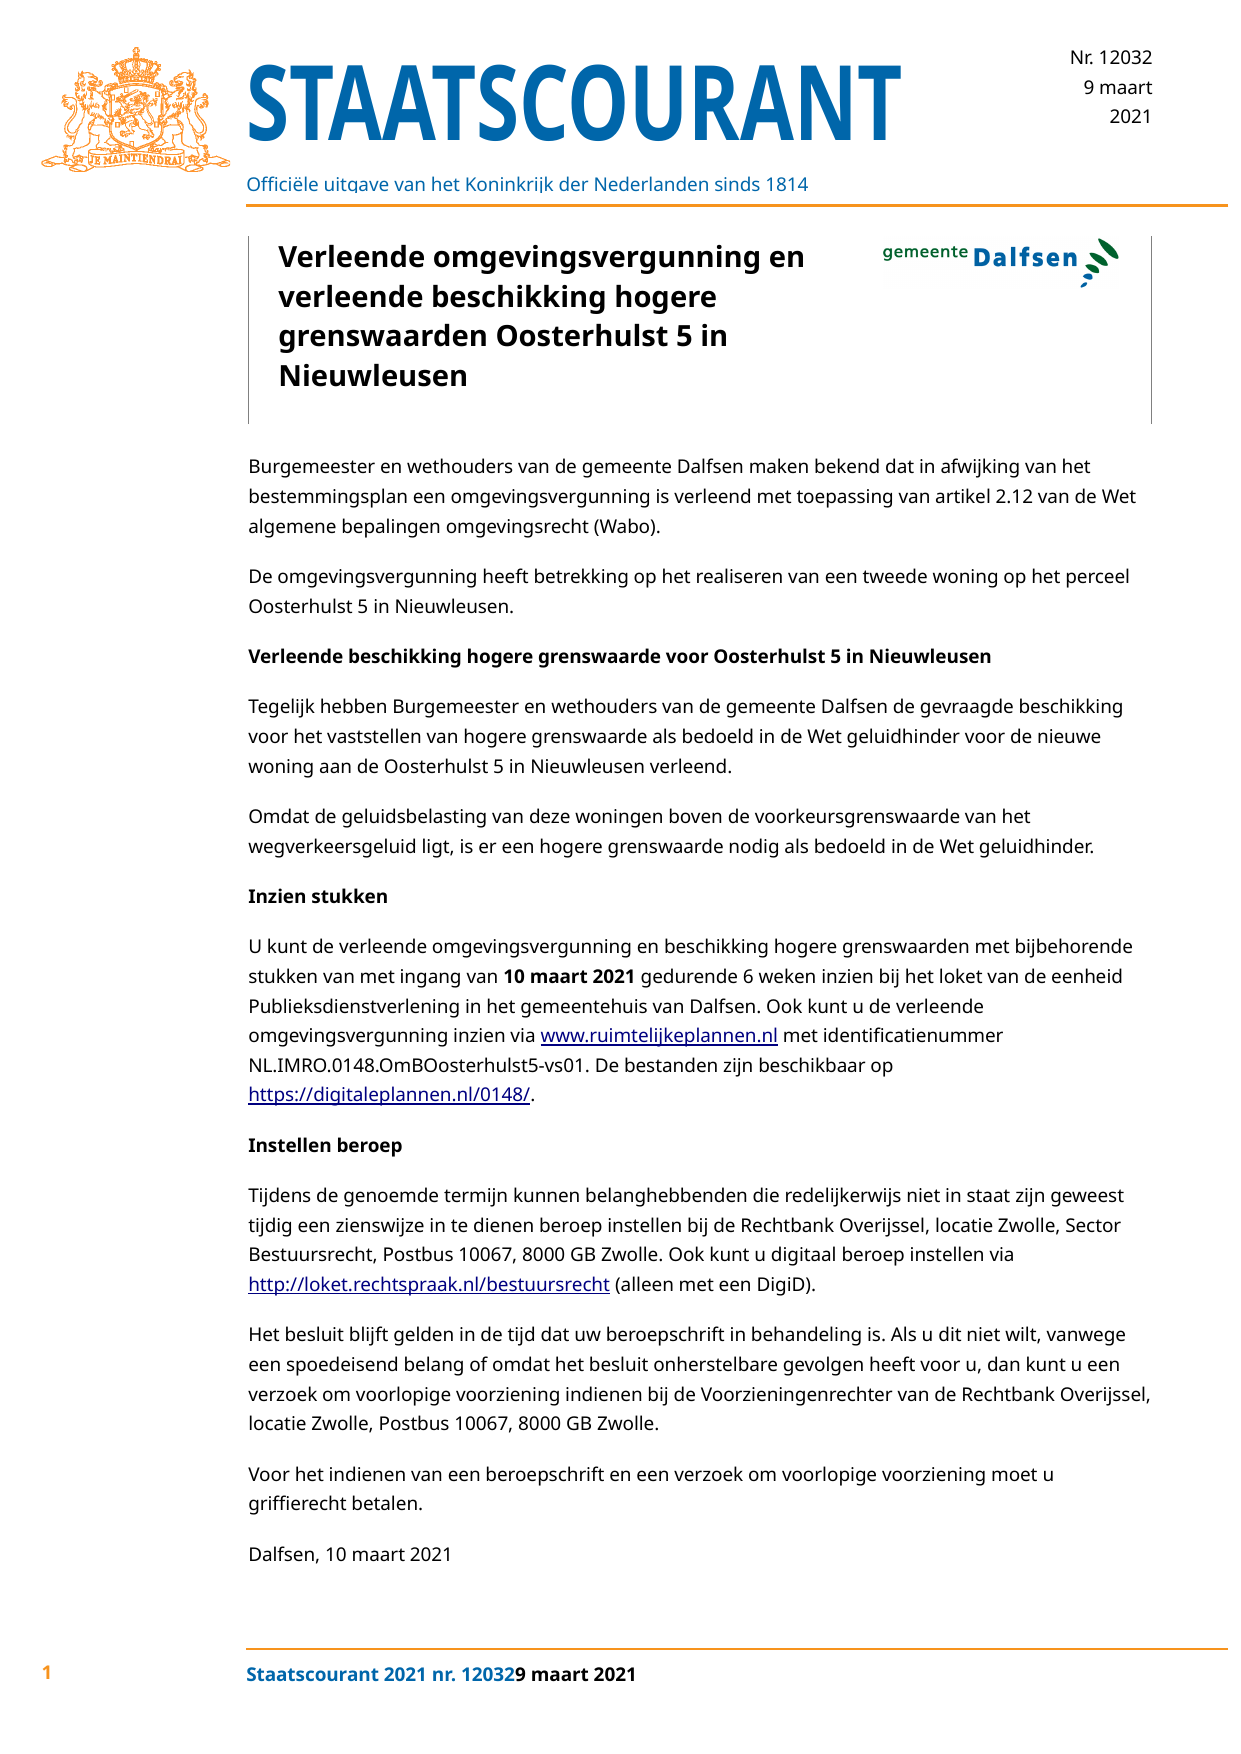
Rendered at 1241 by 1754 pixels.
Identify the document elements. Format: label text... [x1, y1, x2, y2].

table_header Verleende omgevingsvergunning en verleende beschikking hogere grenswaarden Oosterhulst 5 in Nieuwleusen [249, 236, 850, 424]
table_header [850, 236, 1151, 424]
picture [41, 47, 231, 172]
text Burgemeester en wethouders van de gemeente Dalfsen maken bekend dat in afwijking van het bestemmingsplan een omgevingsvergunning is verleend met toepassing van artikel 2.12 van de Wet algemene bepalingen omgevingsrecht (Wabo). [248, 454, 1152, 538]
text De omgevingsvergunning heeft betrekking op het realiseren van een tweede woning op het perceel Oosterhulst 5 in Nieuwleusen. [248, 563, 1152, 618]
picture [882, 236, 1119, 289]
text Instellen beroep [248, 1132, 1152, 1158]
text U kunt de verleende omgevingsvergunning en beschikking hogere grenswaarden met bijbehorende stukken van met ingang van 10 maart 2021 gedurende 6 weken inzien bij het loket van de eenheid Publieksdienstverlening in het gemeentehuis van Dalfsen. Ook kunt u de verleende omgevingsvergunning inzien via www.ruimtelijkeplannen.nl met identificatienummer NL.IMRO.0148.OmBOosterhulst5-vs01. De bestanden zijn beschikbaar op https://digitaleplannen.nl/0148/. [248, 934, 1152, 1107]
text Dalfsen, 10 maart 2021 [248, 1541, 1152, 1566]
text Verleende beschikking hogere grenswaarde voor Oosterhulst 5 in Nieuwleusen [248, 643, 1152, 669]
text Tegelijk hebben Burgemeester en wethouders van de gemeente Dalfsen de gevraagde beschikking voor het vaststellen van hogere grenswaarde als bedoeld in de Wet geluidhinder voor de nieuwe woning aan de Oosterhulst 5 in Nieuwleusen verleend. [248, 694, 1152, 778]
text Tijdens de genoemde termijn kunnen belanghebbenden die redelijkerwijs niet in staat zijn geweest tijdig een zienswijze in te dienen beroep instellen bij de Rechtbank Overijssel, locatie Zwolle, Sector Bestuursrecht, Postbus 10067, 8000 GB Zwolle. Ook kunt u digitaal beroep instellen via http://loket.rechtspraak.nl/bestuursrecht (alleen met een DigiD). [248, 1182, 1152, 1297]
text Omdat de geluidsbelasting van deze woningen boven de voorkeursgrenswaarde van het wegverkeersgeluid ligt, is er een hogere grenswaarde nodig als bedoeld in de Wet geluidhinder. [248, 803, 1152, 858]
text Het besluit blijft gelden in de tijd dat uw beroepschrift in behandeling is. Als u dit niet wilt, vanwege een spoedeisend belang of omdat het besluit onherstelbare gevolgen heeft voor u, dan kunt u een verzoek om voorlopige voorziening indienen bij de Voorzieningenrechter van de Rechtbank Overijssel, locatie Zwolle, Postbus 10067, 8000 GB Zwolle. [248, 1322, 1152, 1436]
text Inzien stukken [248, 883, 1152, 909]
text Voor het indienen van een beroepschrift en een verzoek om voorlopige voorziening moet u griffierecht betalen. [248, 1461, 1152, 1516]
